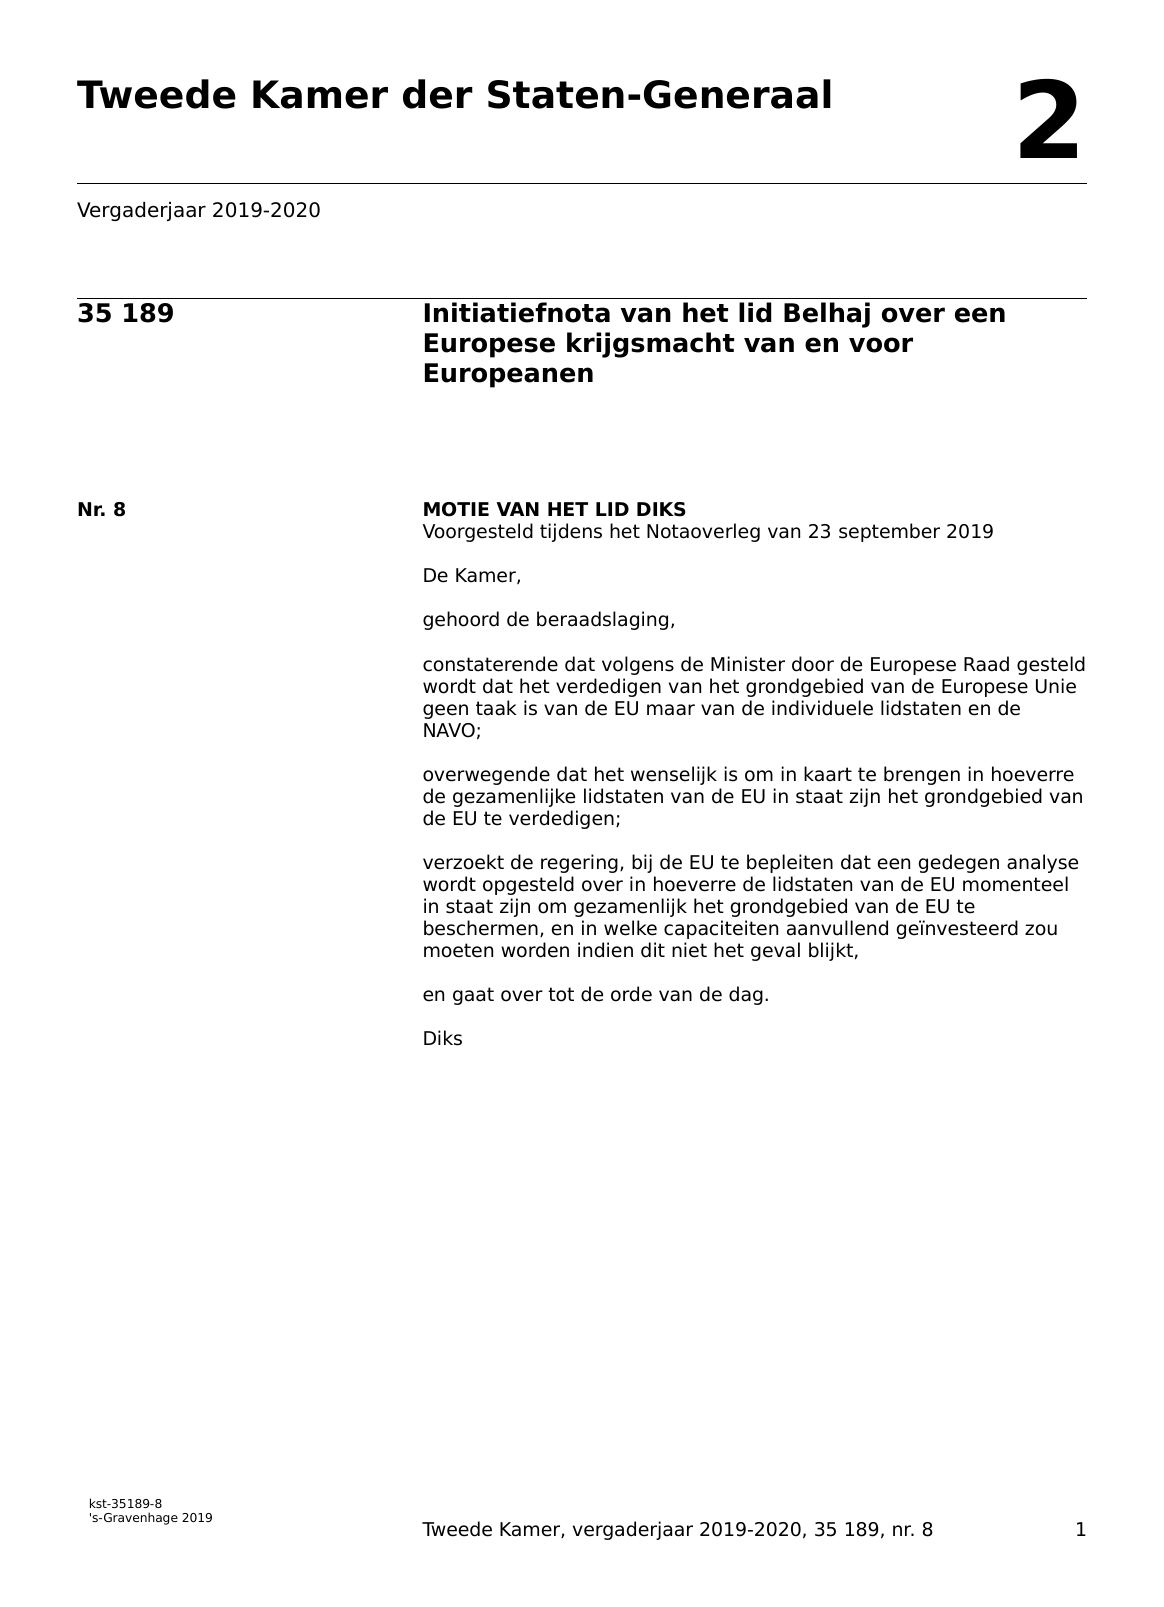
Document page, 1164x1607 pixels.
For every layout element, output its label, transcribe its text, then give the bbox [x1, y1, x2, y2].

text kst-35189-8 [88, 1497, 323, 1511]
text De Kamer, [422, 565, 1087, 587]
table_header Tweede Kamer der Staten-Generaal [77, 59, 886, 183]
table_header 2 [886, 59, 1087, 183]
text Voorgesteld tijdens het Notaoverleg van 23 september 2019 [422, 521, 1087, 543]
text constaterende dat volgens de Minister door de Europese Raad gesteld wordt dat het verdedigen van het grondgebied van de Europese Unie geen taak is van de EU maar van de individuele lidstaten en de NAVO; [422, 653, 1087, 741]
text en gaat over tot de orde van de dag. [422, 984, 1087, 1006]
text Diks [422, 1028, 1087, 1050]
text gehoord de beraadslaging, [422, 609, 1087, 631]
text 's-Gravenhage 2019 [88, 1511, 323, 1525]
text overwegende dat het wenselijk is om in kaart te brengen in hoeverre de gezamenlijke lidstaten van de EU in staat zijn het grondgebied van de EU te verdedigen; [422, 764, 1087, 829]
subtitle 35 189 Initiatiefnota van het lid Belhaj over een Europese krijgsmacht van en voor Europeanen [77, 299, 1087, 388]
text verzoekt de regering, bij de EU te bepleiten dat een gedegen analyse wordt opgesteld over in hoeverre de lidstaten van de EU momenteel in staat zijn om gezamenlijk het grondgebied van de EU te beschermen, en in welke capaciteiten aanvullend geïnvesteerd zou moeten worden indien dit niet het geval blijkt, [422, 852, 1087, 962]
table_cell Vergaderjaar 2019-2020 [77, 184, 1087, 298]
subtitle Nr. 8 MOTIE VAN HET LID DIKS [77, 499, 1087, 521]
